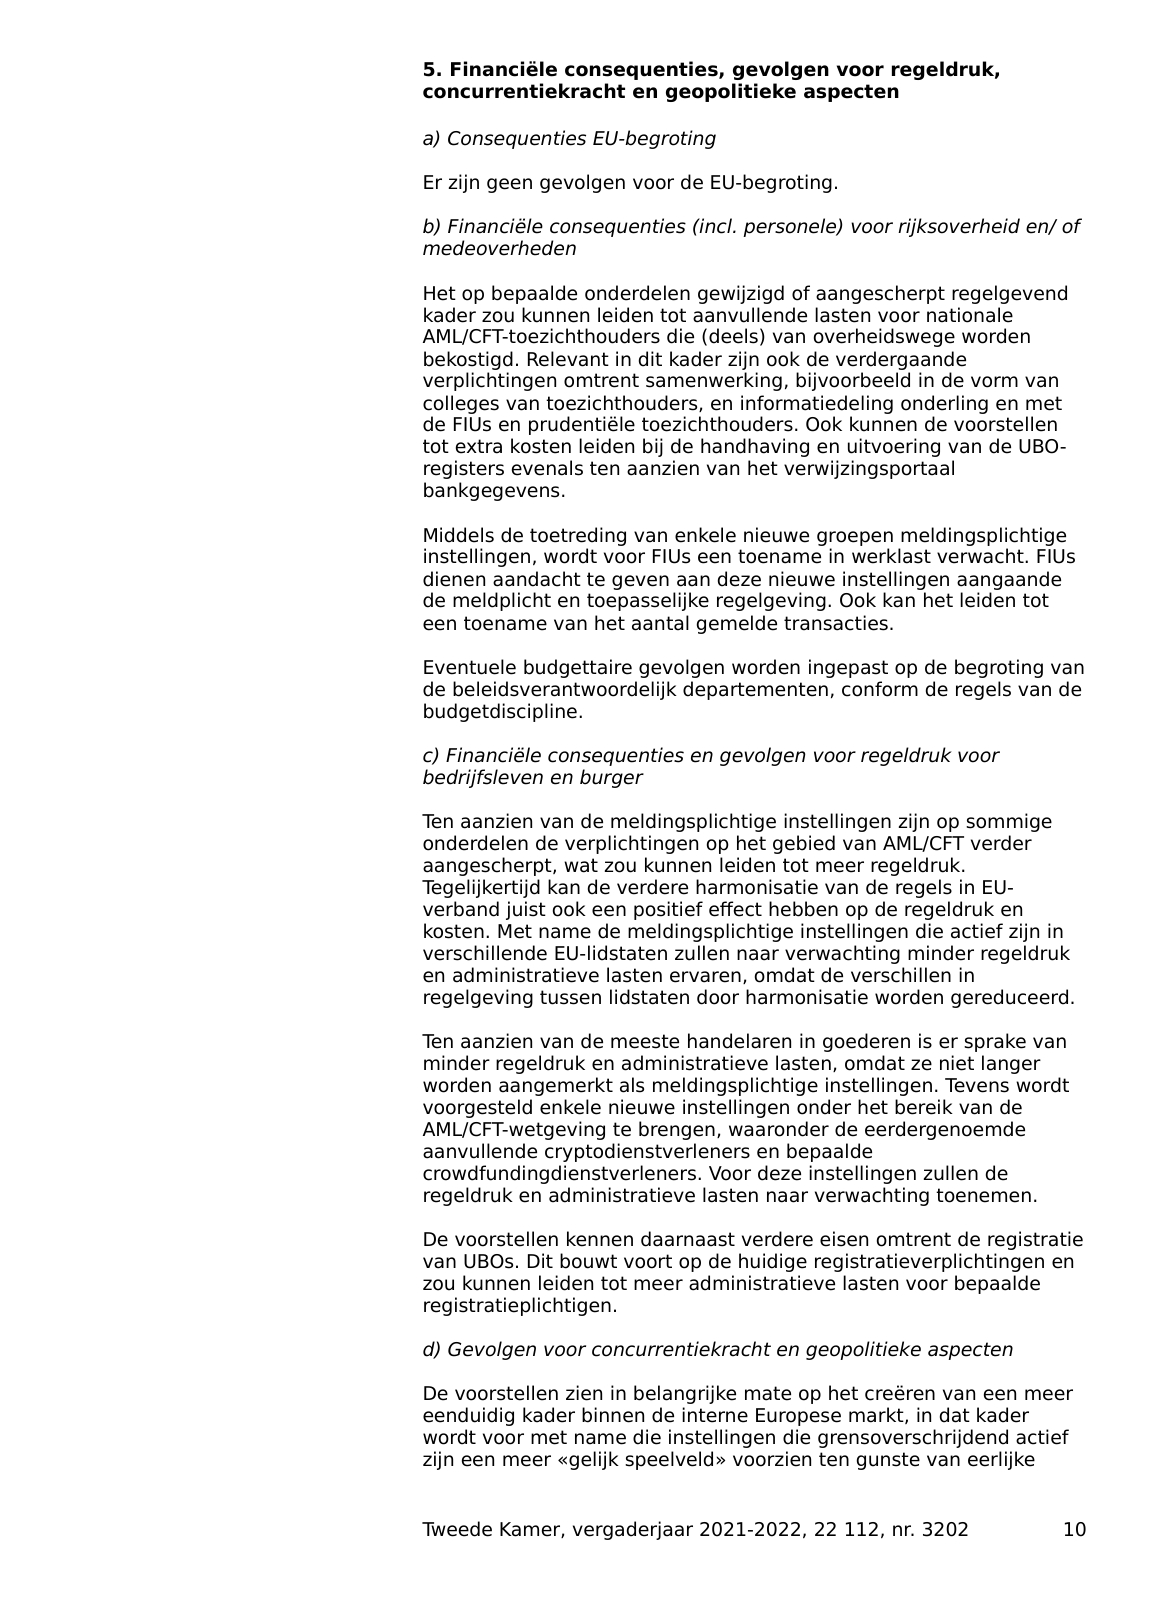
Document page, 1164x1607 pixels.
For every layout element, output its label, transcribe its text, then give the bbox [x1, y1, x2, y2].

subtitle c) Financiële consequenties en gevolgen voor regeldruk voor bedrijfsleven en burger [422, 745, 1087, 789]
text Ten aanzien van de meeste handelaren in goederen is er sprake van minder regeldruk en administratieve lasten, omdat ze niet langer worden aangemerkt als meldingsplichtige instellingen. Tevens wordt voorgesteld enkele nieuwe instellingen onder het bereik van de AML/CFT-wetgeving te brengen, waaronder de eerdergenoemde aanvullende cryptodienstverleners en bepaalde crowdfundingdienstverleners. Voor deze instellingen zullen de regeldruk en administratieve lasten naar verwachting toenemen. [422, 1031, 1087, 1207]
subtitle a) Consequenties EU-begroting [422, 128, 1087, 150]
text De voorstellen kennen daarnaast verdere eisen omtrent de registratie van UBOs. Dit bouwt voort op de huidige registratieverplichtingen en zou kunnen leiden tot meer administratieve lasten voor bepaalde registratieplichtigen. [422, 1229, 1087, 1317]
subtitle 5. Financiële consequenties, gevolgen voor regeldruk, concurrentiekracht en geopolitieke aspecten [422, 59, 1087, 103]
subtitle d) Gevolgen voor concurrentiekracht en geopolitieke aspecten [422, 1339, 1087, 1361]
text Middels de toetreding van enkele nieuwe groepen meldingsplichtige instellingen, wordt voor FIUs een toename in werklast verwacht. FIUs dienen aandacht te geven aan deze nieuwe instellingen aangaande de meldplicht en toepasselijke regelgeving. Ook kan het leiden tot een toename van het aantal gemelde transacties. [422, 524, 1087, 634]
text Eventuele budgettaire gevolgen worden ingepast op de begroting van de beleidsverantwoordelijk departementen, conform de regels van de budgetdiscipline. [422, 657, 1087, 722]
text Er zijn geen gevolgen voor de EU-begroting. [422, 172, 1087, 194]
text Ten aanzien van de meldingsplichtige instellingen zijn op sommige onderdelen de verplichtingen op het gebied van AML/CFT verder aangescherpt, wat zou kunnen leiden tot meer regeldruk. Tegelijkertijd kan de verdere harmonisatie van de regels in EU-verband juist ook een positief effect hebben op de regeldruk en kosten. Met name de meldingsplichtige instellingen die actief zijn in verschillende EU-lidstaten zullen naar verwachting minder regeldruk en administratieve lasten ervaren, omdat de verschillen in regelgeving tussen lidstaten door harmonisatie worden gereduceerd. [422, 811, 1087, 1009]
text Het op bepaalde onderdelen gewijzigd of aangescherpt regelgevend kader zou kunnen leiden tot aanvullende lasten voor nationale AML/CFT-toezichthouders die (deels) van overheidswege worden bekostigd. Relevant in dit kader zijn ook de verdergaande verplichtingen omtrent samenwerking, bijvoorbeeld in de vorm van colleges van toezichthouders, en informatiedeling onderling en met de FIUs en prudentiële toezichthouders. Ook kunnen de voorstellen tot extra kosten leiden bij de handhaving en uitvoering van de UBO-registers evenals ten aanzien van het verwijzingsportaal bankgegevens. [422, 282, 1087, 502]
subtitle b) Financiële consequenties (incl. personele) voor rijksoverheid en/ of medeoverheden [422, 216, 1087, 260]
text De voorstellen zien in belangrijke mate op het creëren van een meer eenduidig kader binnen de interne Europese markt, in dat kader wordt voor met name die instellingen die grensoverschrijdend actief zijn een meer «gelijk speelveld» voorzien ten gunste van eerlijke [422, 1383, 1087, 1471]
